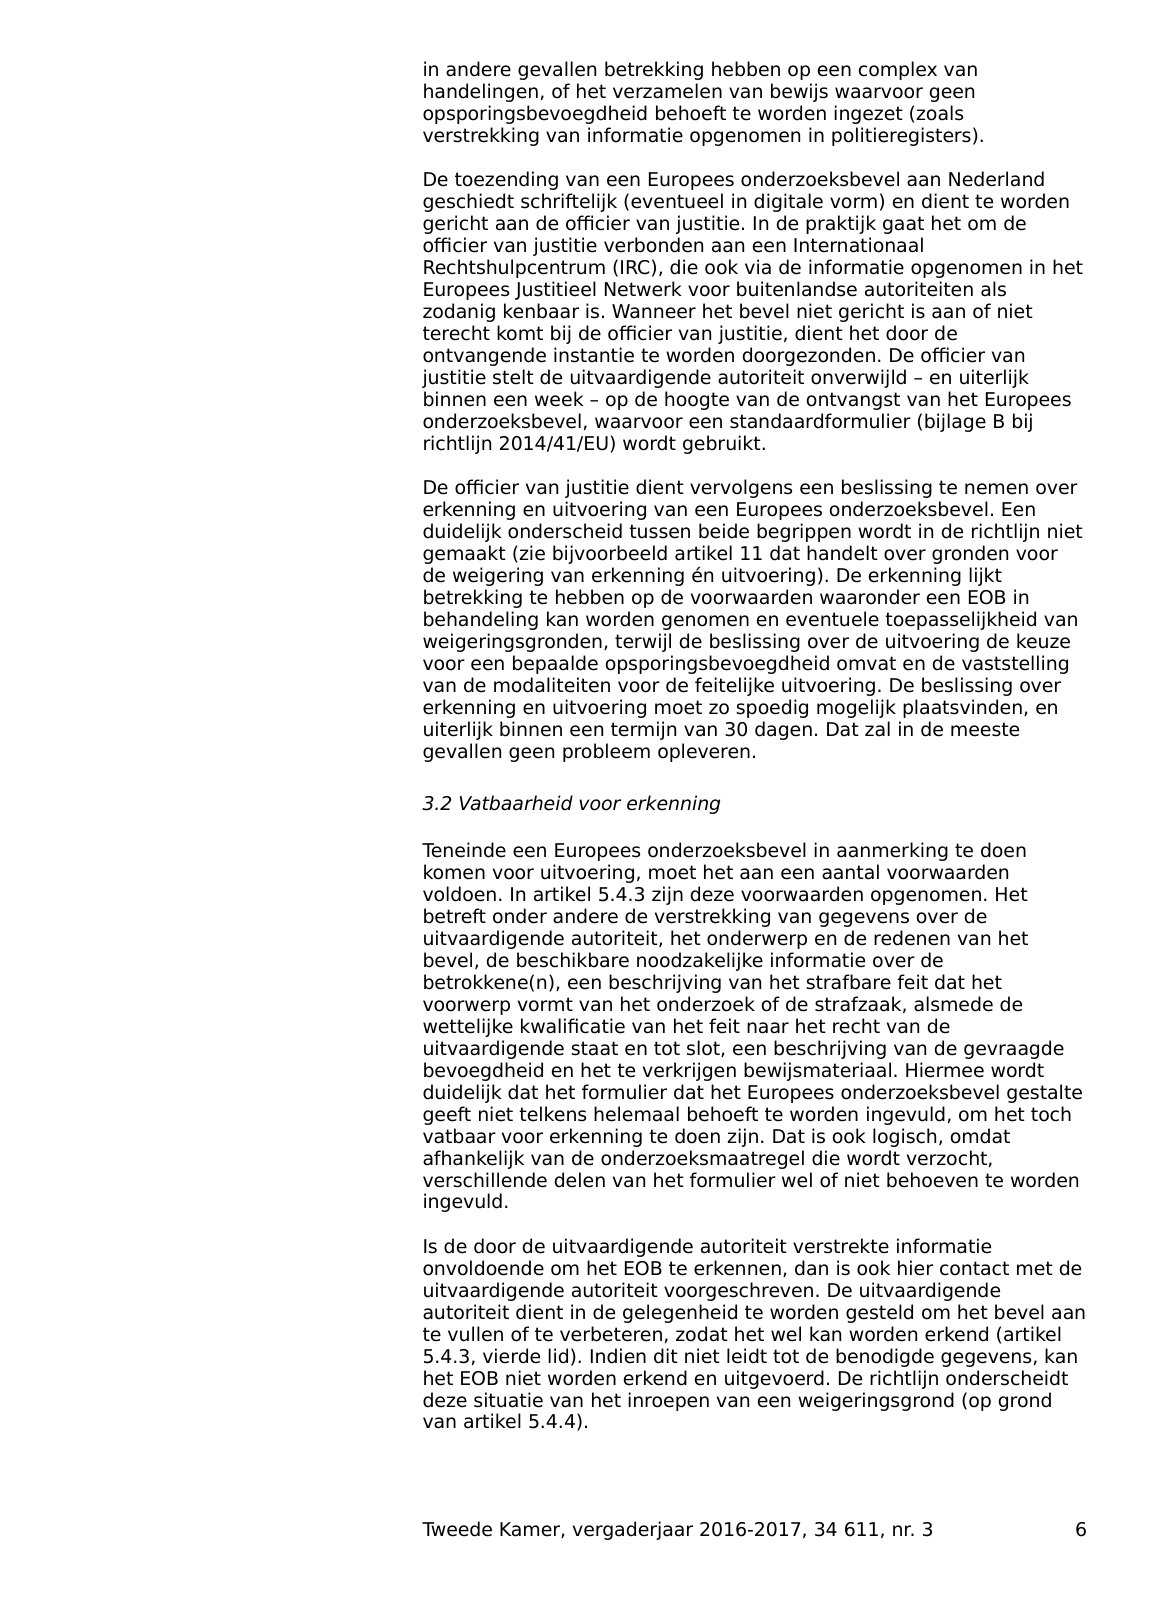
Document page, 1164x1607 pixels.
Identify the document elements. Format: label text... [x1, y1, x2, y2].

text De officier van justitie dient vervolgens een beslissing te nemen over erkenning en uitvoering van een Europees onderzoeksbevel. Een duidelijk onderscheid tussen beide begrippen wordt in de richtlijn niet gemaakt (zie bijvoorbeeld artikel 11 dat handelt over gronden voor de weigering van erkenning én uitvoering). De erkenning lijkt betrekking te hebben op de voorwaarden waaronder een EOB in behandeling kan worden genomen en eventuele toepasselijkheid van weigeringsgronden, terwijl de beslissing over de uitvoering de keuze voor een bepaalde opsporingsbevoegdheid omvat en de vaststelling van de modaliteiten voor de feitelijke uitvoering. De beslissing over erkenning en uitvoering moet zo spoedig mogelijk plaatsvinden, en uiterlijk binnen een termijn van 30 dagen. Dat zal in de meeste gevallen geen probleem opleveren. [422, 477, 1087, 763]
text De toezending van een Europees onderzoeksbevel aan Nederland geschiedt schriftelijk (eventueel in digitale vorm) en dient te worden gericht aan de officier van justitie. In de praktijk gaat het om de officier van justitie verbonden aan een Internationaal Rechtshulpcentrum (IRC), die ook via de informatie opgenomen in het Europees Justitieel Netwerk voor buitenlandse autoriteiten als zodanig kenbaar is. Wanneer het bevel niet gericht is aan of niet terecht komt bij de officier van justitie, dient het door de ontvangende instantie te worden doorgezonden. De officier van justitie stelt de uitvaardigende autoriteit onverwijld – en uiterlijk binnen een week – op de hoogte van de ontvangst van het Europees onderzoeksbevel, waarvoor een standaardformulier (bijlage B bij richtlijn 2014/41/EU) wordt gebruikt. [422, 169, 1087, 455]
subtitle 3.2 Vatbaarheid voor erkenning [422, 793, 1087, 815]
text Teneinde een Europees onderzoeksbevel in aanmerking te doen komen voor uitvoering, moet het aan een aantal voorwaarden voldoen. In artikel 5.4.3 zijn deze voorwaarden opgenomen. Het betreft onder andere de verstrekking van gegevens over de uitvaardigende autoriteit, het onderwerp en de redenen van het bevel, de beschikbare noodzakelijke informatie over de betrokkene(n), een beschrijving van het strafbare feit dat het voorwerp vormt van het onderzoek of de strafzaak, alsmede de wettelijke kwalificatie van het feit naar het recht van de uitvaardigende staat en tot slot, een beschrijving van de gevraagde bevoegdheid en het te verkrijgen bewijsmateriaal. Hiermee wordt duidelijk dat het formulier dat het Europees onderzoeksbevel gestalte geeft niet telkens helemaal behoeft te worden ingevuld, om het toch vatbaar voor erkenning te doen zijn. Dat is ook logisch, omdat afhankelijk van de onderzoeksmaatregel die wordt verzocht, verschillende delen van het formulier wel of niet behoeven te worden ingevuld. [422, 840, 1087, 1213]
text Is de door de uitvaardigende autoriteit verstrekte informatie onvoldoende om het EOB te erkennen, dan is ook hier contact met de uitvaardigende autoriteit voorgeschreven. De uitvaardigende autoriteit dient in de gelegenheid te worden gesteld om het bevel aan te vullen of te verbeteren, zodat het wel kan worden erkend (artikel 5.4.3, vierde lid). Indien dit niet leidt tot de benodigde gegevens, kan het EOB niet worden erkend en uitgevoerd. De richtlijn onderscheidt deze situatie van het inroepen van een weigeringsgrond (op grond van artikel 5.4.4). [422, 1236, 1087, 1433]
text in andere gevallen betrekking hebben op een complex van handelingen, of het verzamelen van bewijs waarvoor geen opsporingsbevoegdheid behoeft te worden ingezet (zoals verstrekking van informatie opgenomen in politieregisters). [422, 59, 1087, 147]
